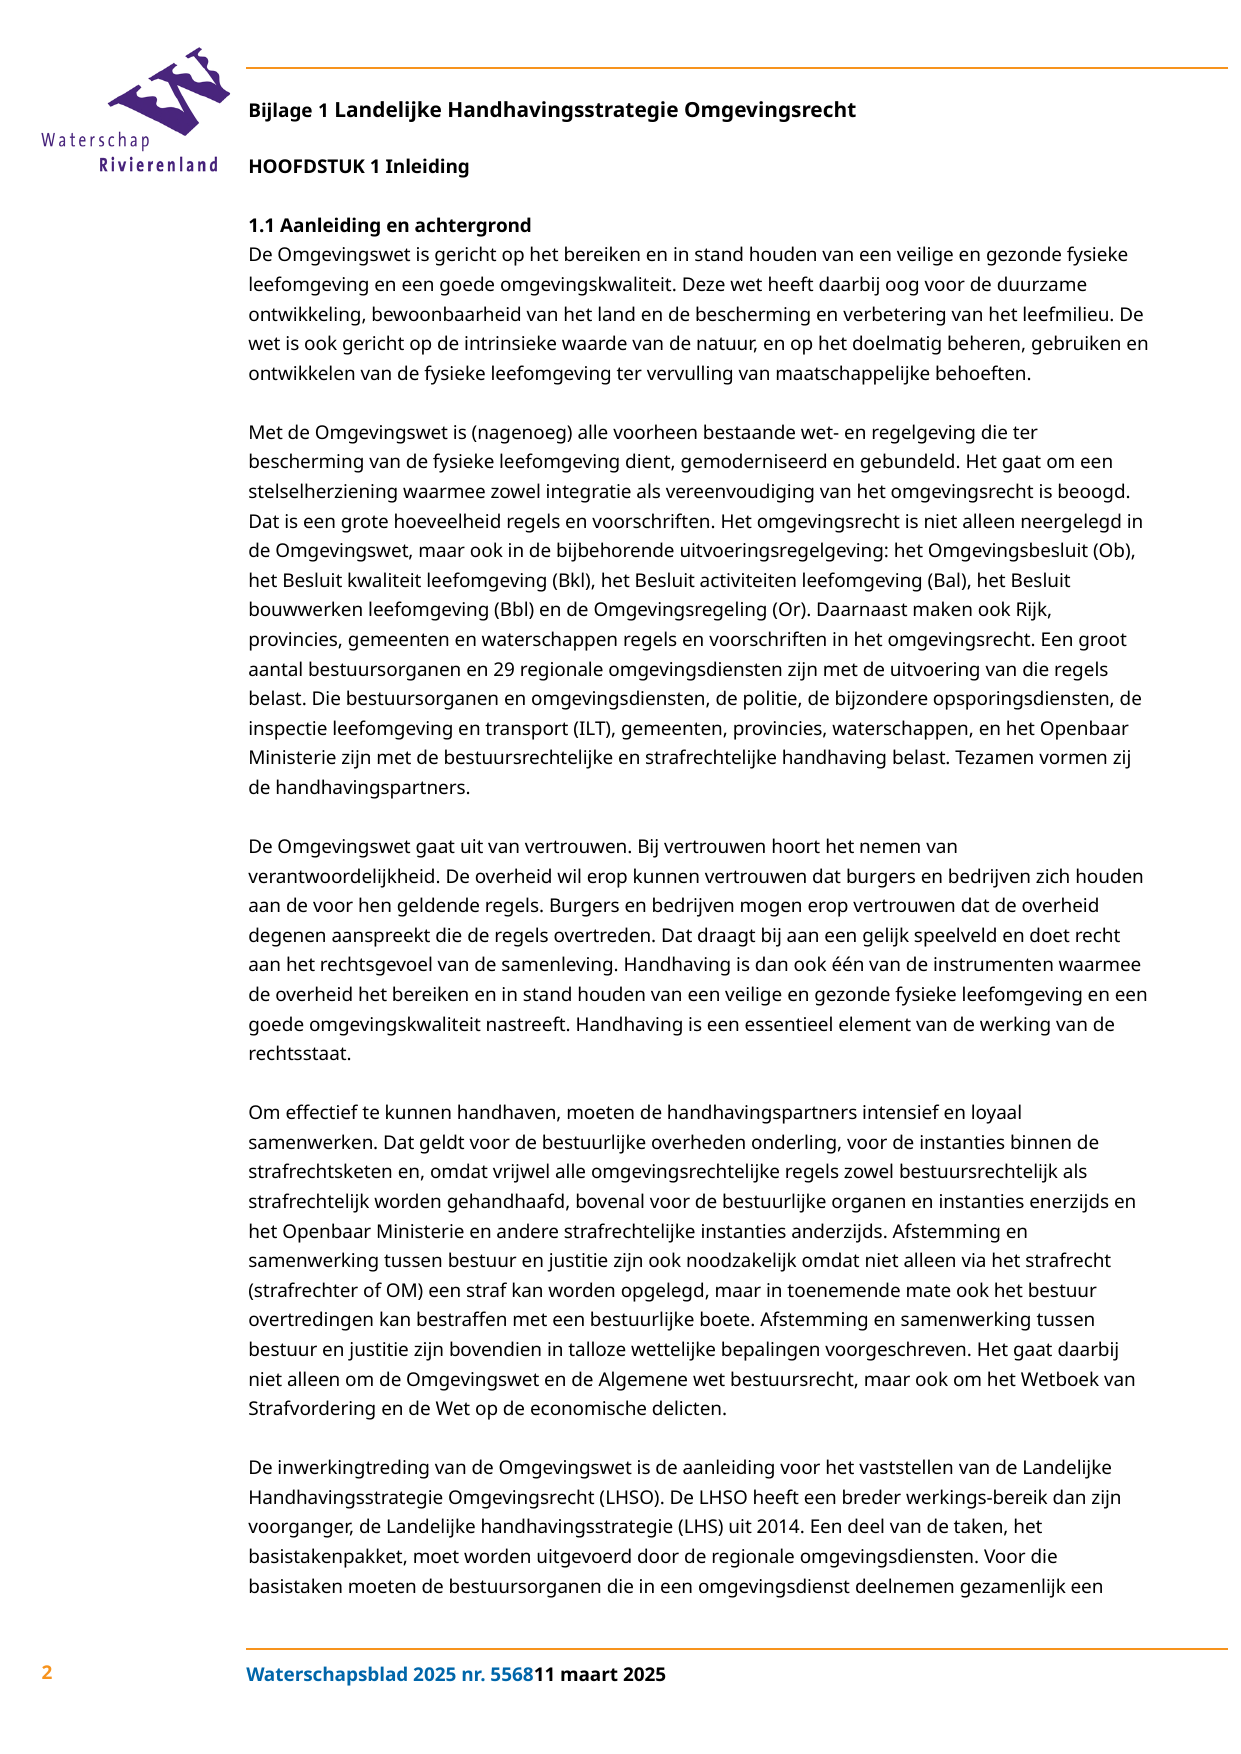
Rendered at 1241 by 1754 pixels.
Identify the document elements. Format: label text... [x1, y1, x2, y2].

text HOOFDSTUK 1 Inleiding [248, 153, 1152, 179]
text Om effectief te kunnen handhaven, moeten de handhavingspartners intensief en loyaal samenwerken. Dat geldt voor de bestuurlijke overheden onderling, voor de instanties binnen de strafrechtsketen en, omdat vrijwel alle omgevingsrechtelijke regels zowel bestuursrechtelijk als strafrechtelijk worden gehandhaafd, bovenal voor de bestuurlijke organen en instanties enerzijds en het Openbaar Ministerie en andere strafrechtelijke instanties anderzijds. Afstemming en samenwerking tussen bestuur en justitie zijn ook noodzakelijk omdat niet alleen via het strafrecht (strafrechter of OM) een straf kan worden opgelegd, maar in toenemende mate ook het bestuur overtredingen kan bestraffen met een bestuurlijke boete. Afstemming en samenwerking tussen bestuur en justitie zijn bovendien in talloze wettelijke bepalingen voorgeschreven. Het gaat daarbij niet alleen om de Omgevingswet en de Algemene wet bestuursrecht, maar ook om het Wetboek van Strafvordering en de Wet op de economische delicten. [248, 1099, 1152, 1421]
text Bijlage 1 Landelijke Handhavingsstrategie Omgevingsrecht [248, 95, 1152, 123]
text De Omgevingswet gaat uit van vertrouwen. Bij vertrouwen hoort het nemen van verantwoordelijkheid. De overheid wil erop kunnen vertrouwen dat burgers en bedrijven zich houden aan de voor hen geldende regels. Burgers en bedrijven mogen erop vertrouwen dat de overheid degenen aanspreekt die de regels overtreden. Dat draagt bij aan een gelijk speelveld en doet recht aan het rechtsgevoel van de samenleving. Handhaving is dan ook één van de instrumenten waarmee de overheid het bereiken en in stand houden van een veilige en gezonde fysieke leefomgeving en een goede omgevingskwaliteit nastreeft. Handhaving is een essentieel element van de werking van de rechtsstaat. [248, 833, 1152, 1066]
text De inwerkingtreding van de Omgevingswet is de aanleiding voor het vaststellen van de Landelijke Handhavingsstrategie Omgevingsrecht (LHSO). De LHSO heeft een breder werkings-bereik dan zijn voorganger, de Landelijke handhavingsstrategie (LHS) uit 2014. Een deel van de taken, het basistakenpakket, moet worden uitgevoerd door de regionale omgevingsdiensten. Voor die basistaken moeten de bestuursorganen die in een omgevingsdienst deelnemen gezamenlijk een [248, 1454, 1152, 1599]
text De Omgevingswet is gericht op het bereiken en in stand houden van een veilige en gezonde fysieke leefomgeving en een goede omgevingskwaliteit. Deze wet heeft daarbij oog voor de duurzame ontwikkeling, bewoonbaarheid van het land en de bescherming en verbetering van het leefmilieu. De wet is ook gericht op de intrinsieke waarde van de natuur, en op het doelmatig beheren, gebruiken en ontwikkelen van de fysieke leefomgeving ter vervulling van maatschappelijke behoeften. [248, 242, 1152, 386]
picture [41, 47, 231, 172]
text 1.1 Aanleiding en achtergrond [248, 212, 1152, 238]
text Met de Omgevingswet is (nagenoeg) alle voorheen bestaande wet- en regelgeving die ter bescherming van de fysieke leefomgeving dient, gemoderniseerd en gebundeld. Het gaat om een stelselherziening waarmee zowel integratie als vereenvoudiging van het omgevingsrecht is beoogd. Dat is een grote hoeveelheid regels en voorschriften. Het omgevingsrecht is niet alleen neergelegd in de Omgevingswet, maar ook in de bijbehorende uitvoeringsregelgeving: het Omgevingsbesluit (Ob), het Besluit kwaliteit leefomgeving (Bkl), het Besluit activiteiten leefomgeving (Bal), het Besluit bouwwerken leefomgeving (Bbl) en de Omgevingsregeling (Or). Daarnaast maken ook Rijk, provincies, gemeenten en waterschappen regels en voorschriften in het omgevingsrecht. Een groot aantal bestuursorganen en 29 regionale omgevingsdiensten zijn met de uitvoering van die regels belast. Die bestuursorganen en omgevingsdiensten, de politie, de bijzondere opsporingsdiensten, de inspectie leefomgeving en transport (ILT), gemeenten, provincies, waterschappen, en het Openbaar Ministerie zijn met de bestuursrechtelijke en strafrechtelijke handhaving belast. Tezamen vormen zij de handhavingspartners. [248, 419, 1152, 800]
